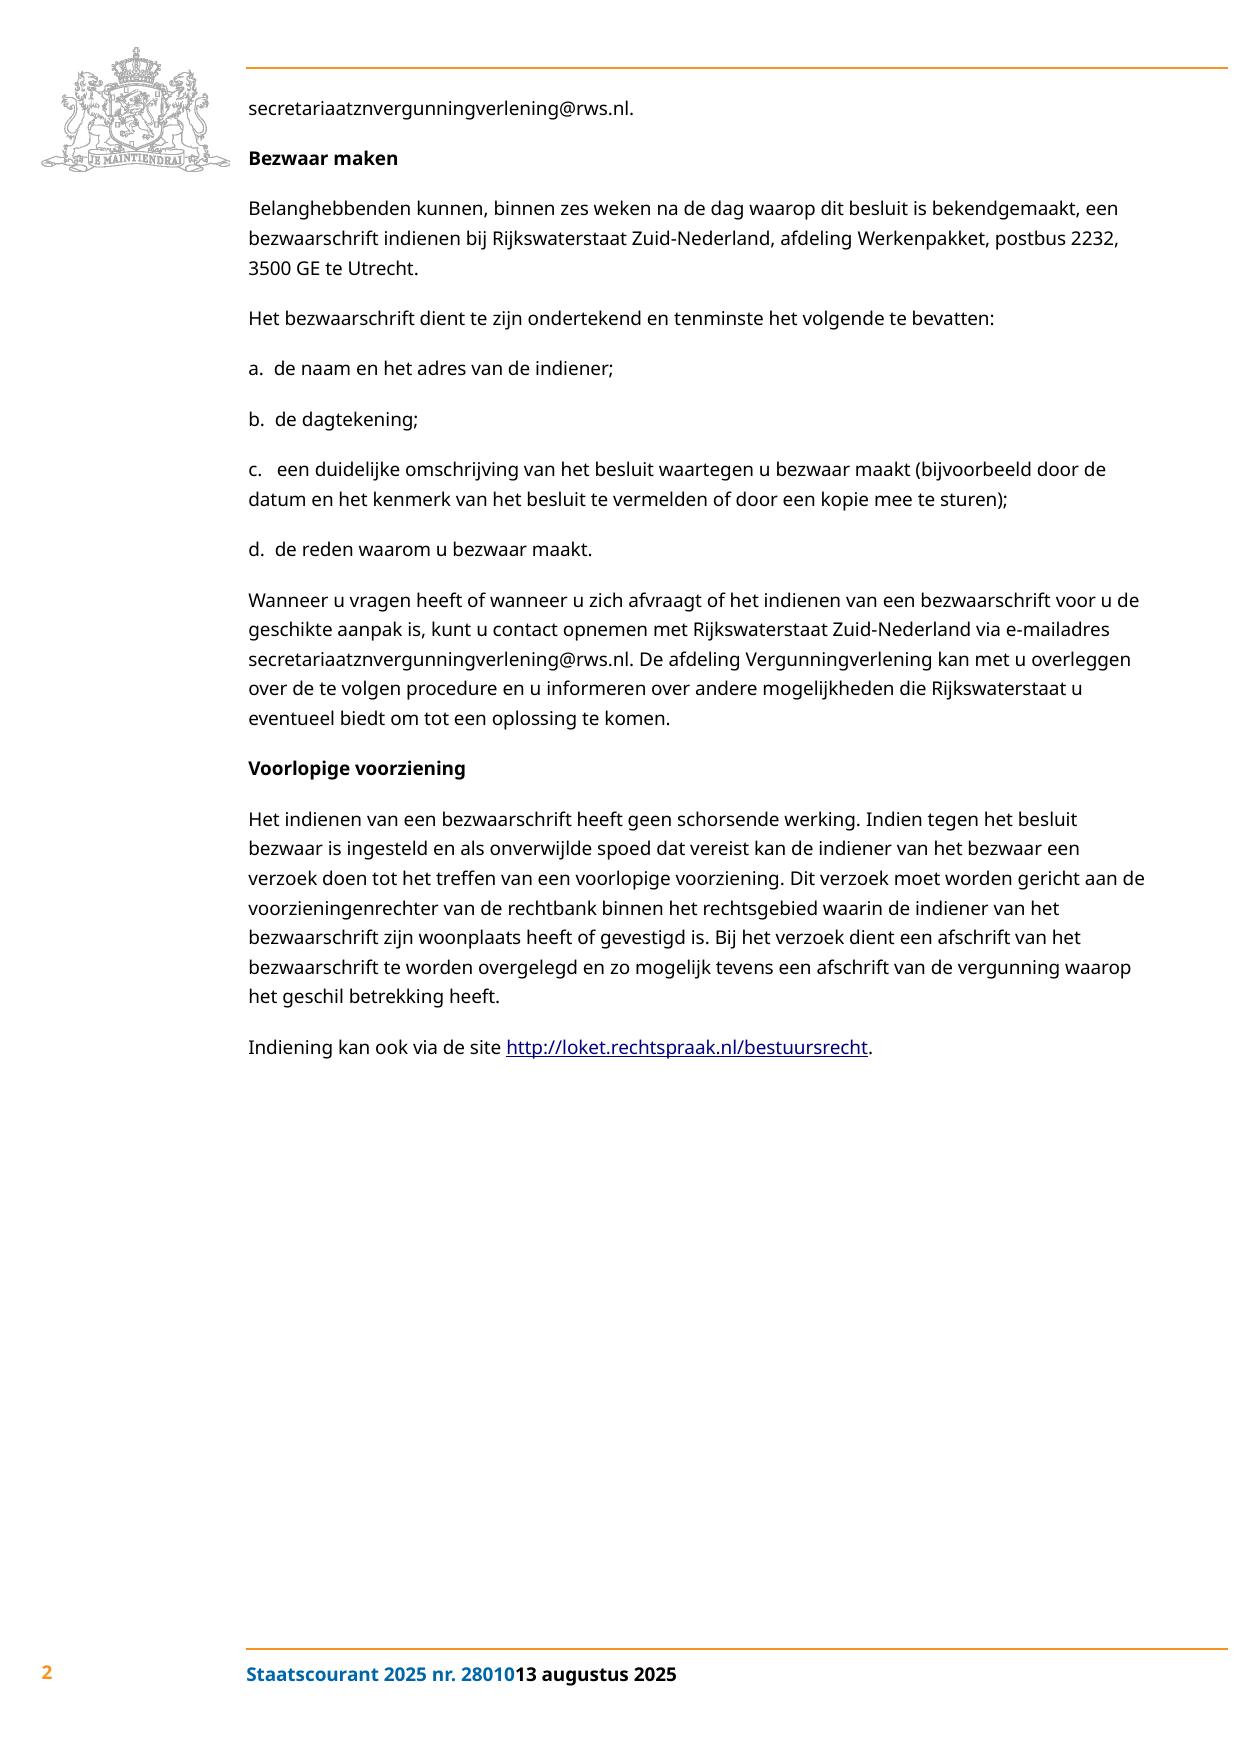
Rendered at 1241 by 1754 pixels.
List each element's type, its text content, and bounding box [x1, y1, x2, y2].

text Voorlopige voorziening [248, 756, 1152, 781]
text Wanneer u vragen heeft of wanneer u zich afvraagt of het indienen van een bezwaarschrift voor u de geschikte aanpak is, kunt u contact opnemen met Rijkswaterstaat Zuid-Nederland via e-mailadres secretariaatznvergunningverlening@rws.nl. De afdeling Vergunningverlening kan met u overleggen over de te volgen procedure en u informeren over andere mogelijkheden die Rijkswaterstaat u eventueel biedt om tot een oplossing te komen. [248, 587, 1152, 731]
text c. een duidelijke omschrijving van het besluit waartegen u bezwaar maakt (bijvoorbeeld door de datum en het kenmerk van het besluit te vermelden of door een kopie mee te sturen); [248, 456, 1152, 512]
text secretariaatznvergunningverlening@rws.nl. [248, 95, 1152, 121]
text Het bezwaarschrift dient te zijn ondertekend en tenminste het volgende te bevatten: [248, 305, 1152, 331]
text Bezwaar maken [248, 145, 1152, 171]
text Het indienen van een bezwaarschrift heeft geen schorsende werking. Indien tegen het besluit bezwaar is ingesteld en als onverwijlde spoed dat vereist kan de indiener van het bezwaar een verzoek doen tot het treffen van een voorlopige voorziening. Dit verzoek moet worden gericht aan de voorzieningenrechter van de rechtbank binnen het rechtsgebied waarin de indiener van het bezwaarschrift zijn woonplaats heeft of gevestigd is. Bij het verzoek dient een afschrift van het bezwaarschrift te worden overgelegd en zo mogelijk tevens een afschrift van de vergunning waarop het geschil betrekking heeft. [248, 806, 1152, 1009]
text a. de naam en het adres van de indiener; [248, 356, 1152, 381]
text b. de dagtekening; [248, 406, 1152, 432]
text d. de reden waarom u bezwaar maakt. [248, 536, 1152, 562]
text Belanghebbenden kunnen, binnen zes weken na de dag waarop dit besluit is bekendgemaakt, een bezwaarschrift indienen bij Rijkswaterstaat Zuid-Nederland, afdeling Werkenpakket, postbus 2232, 3500 GE te Utrecht. [248, 196, 1152, 281]
picture [41, 47, 231, 172]
text Indiening kan ook via de site http://loket.rechtspraak.nl/bestuursrecht. [248, 1034, 1152, 1060]
